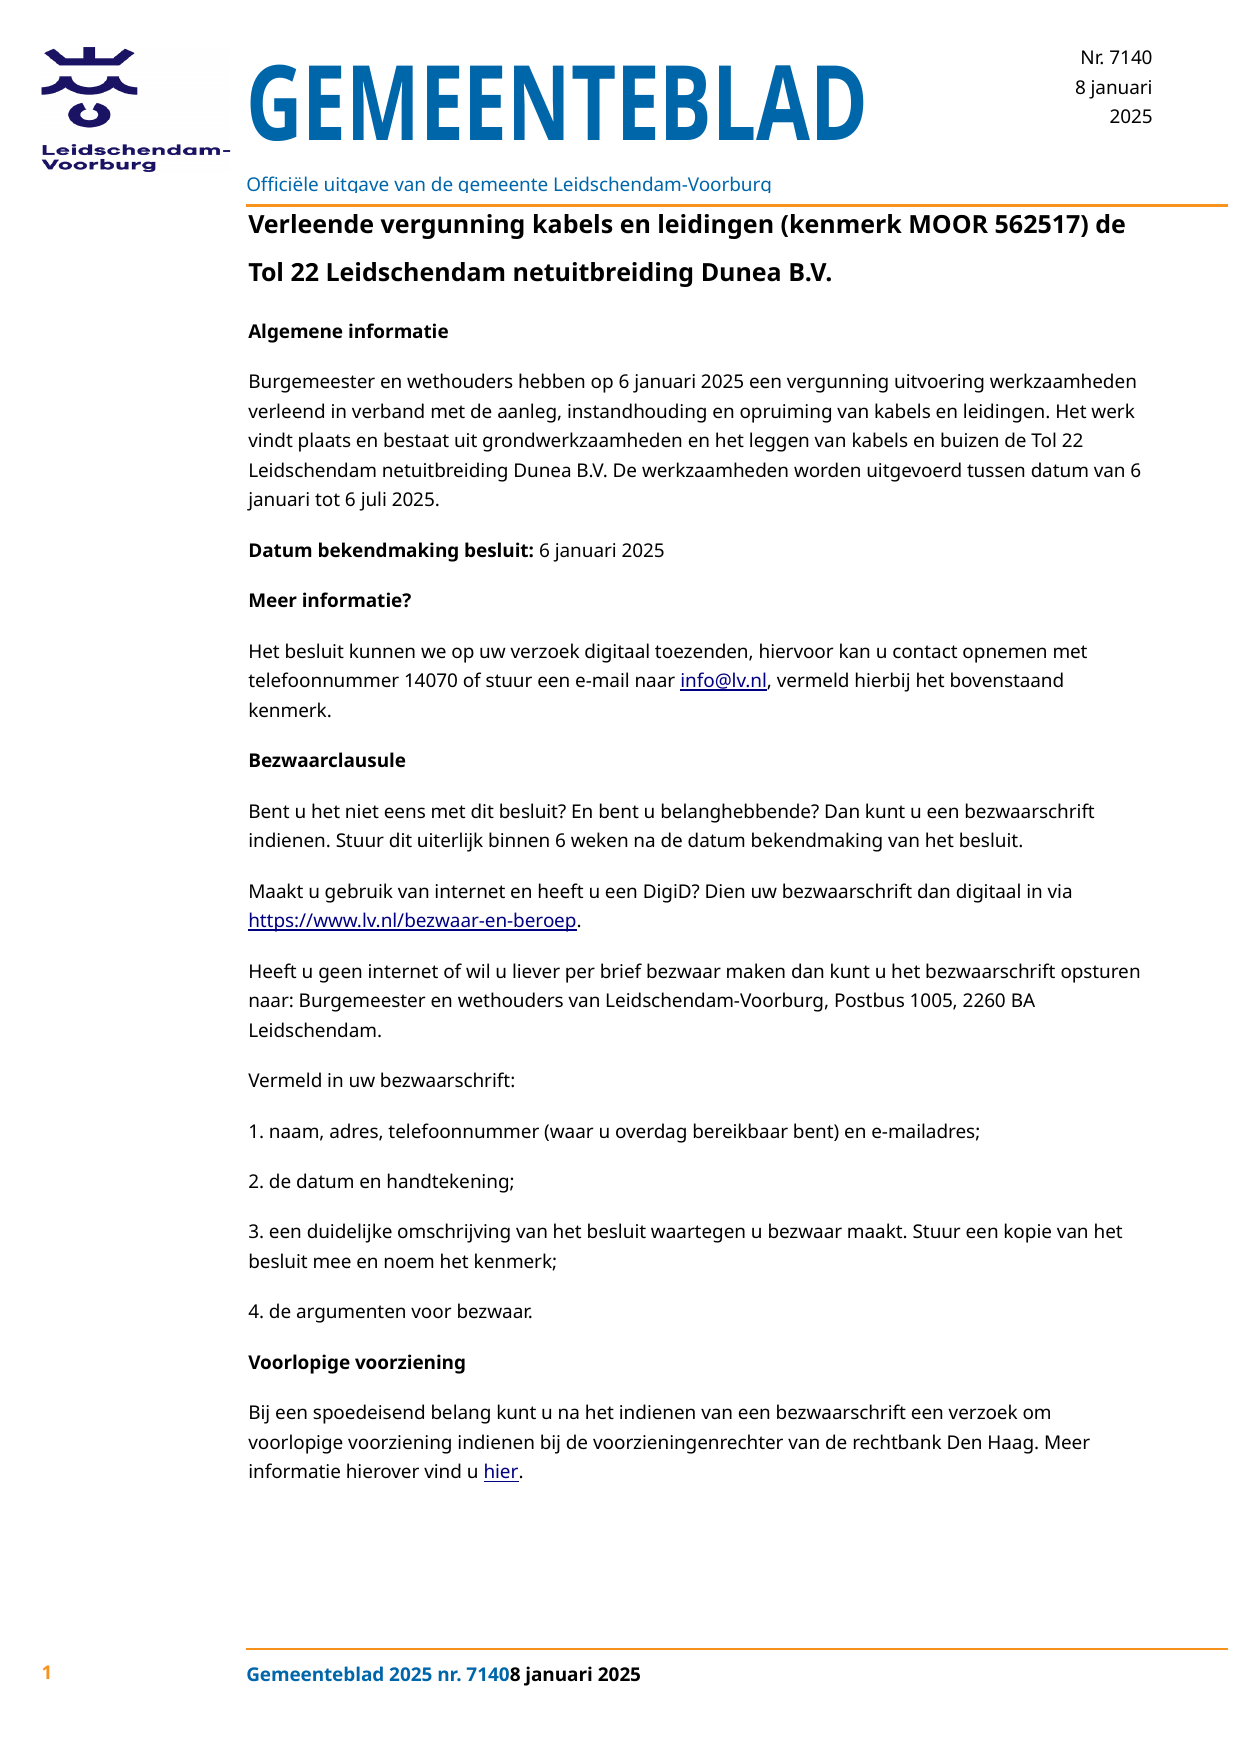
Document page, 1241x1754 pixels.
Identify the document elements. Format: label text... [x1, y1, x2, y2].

text 3. een duidelijke omschrijving van het besluit waartegen u bezwaar maakt. Stuur een kopie van het besluit mee en noem het kenmerk; [248, 1219, 1152, 1274]
text Vermeld in uw bezwaarschrift: [248, 1067, 1152, 1093]
text Bij een spoedeisend belang kunt u na het indienen van een bezwaarschrift een verzoek om voorlopige voorziening indienen bij de voorzieningenrechter van de rechtbank Den Haag. Meer informatie hierover vind u hier. [248, 1399, 1152, 1484]
text 2. de datum en handtekening; [248, 1168, 1152, 1194]
text Algemene informatie [248, 318, 1152, 344]
text Datum bekendmaking besluit: 6 januari 2025 [248, 537, 1152, 563]
text Het besluit kunnen we op uw verzoek digitaal toezenden, hiervoor kan u contact opnemen met telefoonnummer 14070 of stuur een e-mail naar info@lv.nl, vermeld hierbij het bovenstaand kenmerk. [248, 638, 1152, 723]
text Verleende vergunning kabels en leidingen (kenmerk MOOR 562517) de Tol 22 Leidschendam netuitbreiding Dunea B.V. [248, 207, 1152, 288]
text Voorlopige voorziening [248, 1349, 1152, 1375]
text Maakt u gebruik van internet en heeft u een DigiD? Dien uw bezwaarschrift dan digitaal in via https://www.lv.nl/bezwaar-en-beroep. [248, 878, 1152, 933]
text Burgemeester en wethouders hebben op 6 januari 2025 een vergunning uitvoering werkzaamheden verleend in verband met de aanleg, instandhouding en opruiming van kabels en leidingen. Het werk vindt plaats en bestaat uit grondwerkzaamheden en het leggen van kabels en buizen de Tol 22 Leidschendam netuitbreiding Dunea B.V. De werkzaamheden worden uitgevoerd tussen datum van 6 januari tot 6 juli 2025. [248, 368, 1152, 512]
text Bezwaarclausule [248, 747, 1152, 773]
text 4. de argumenten voor bezwaar. [248, 1299, 1152, 1324]
text Bent u het niet eens met dit besluit? En bent u belanghebbende? Dan kunt u een bezwaarschrift indienen. Stuur dit uiterlijk binnen 6 weken na de datum bekendmaking van het besluit. [248, 798, 1152, 853]
text Heeft u geen internet of wil u liever per brief bezwaar maken dan kunt u het bezwaarschrift opsturen naar: Burgemeester en wethouders van Leidschendam-Voorburg, Postbus 1005, 2260 BA Leidschendam. [248, 958, 1152, 1043]
picture [41, 47, 231, 172]
text Meer informatie? [248, 587, 1152, 613]
text 1. naam, adres, telefoonnummer (waar u overdag bereikbaar bent) en e-mailadres; [248, 1118, 1152, 1144]
